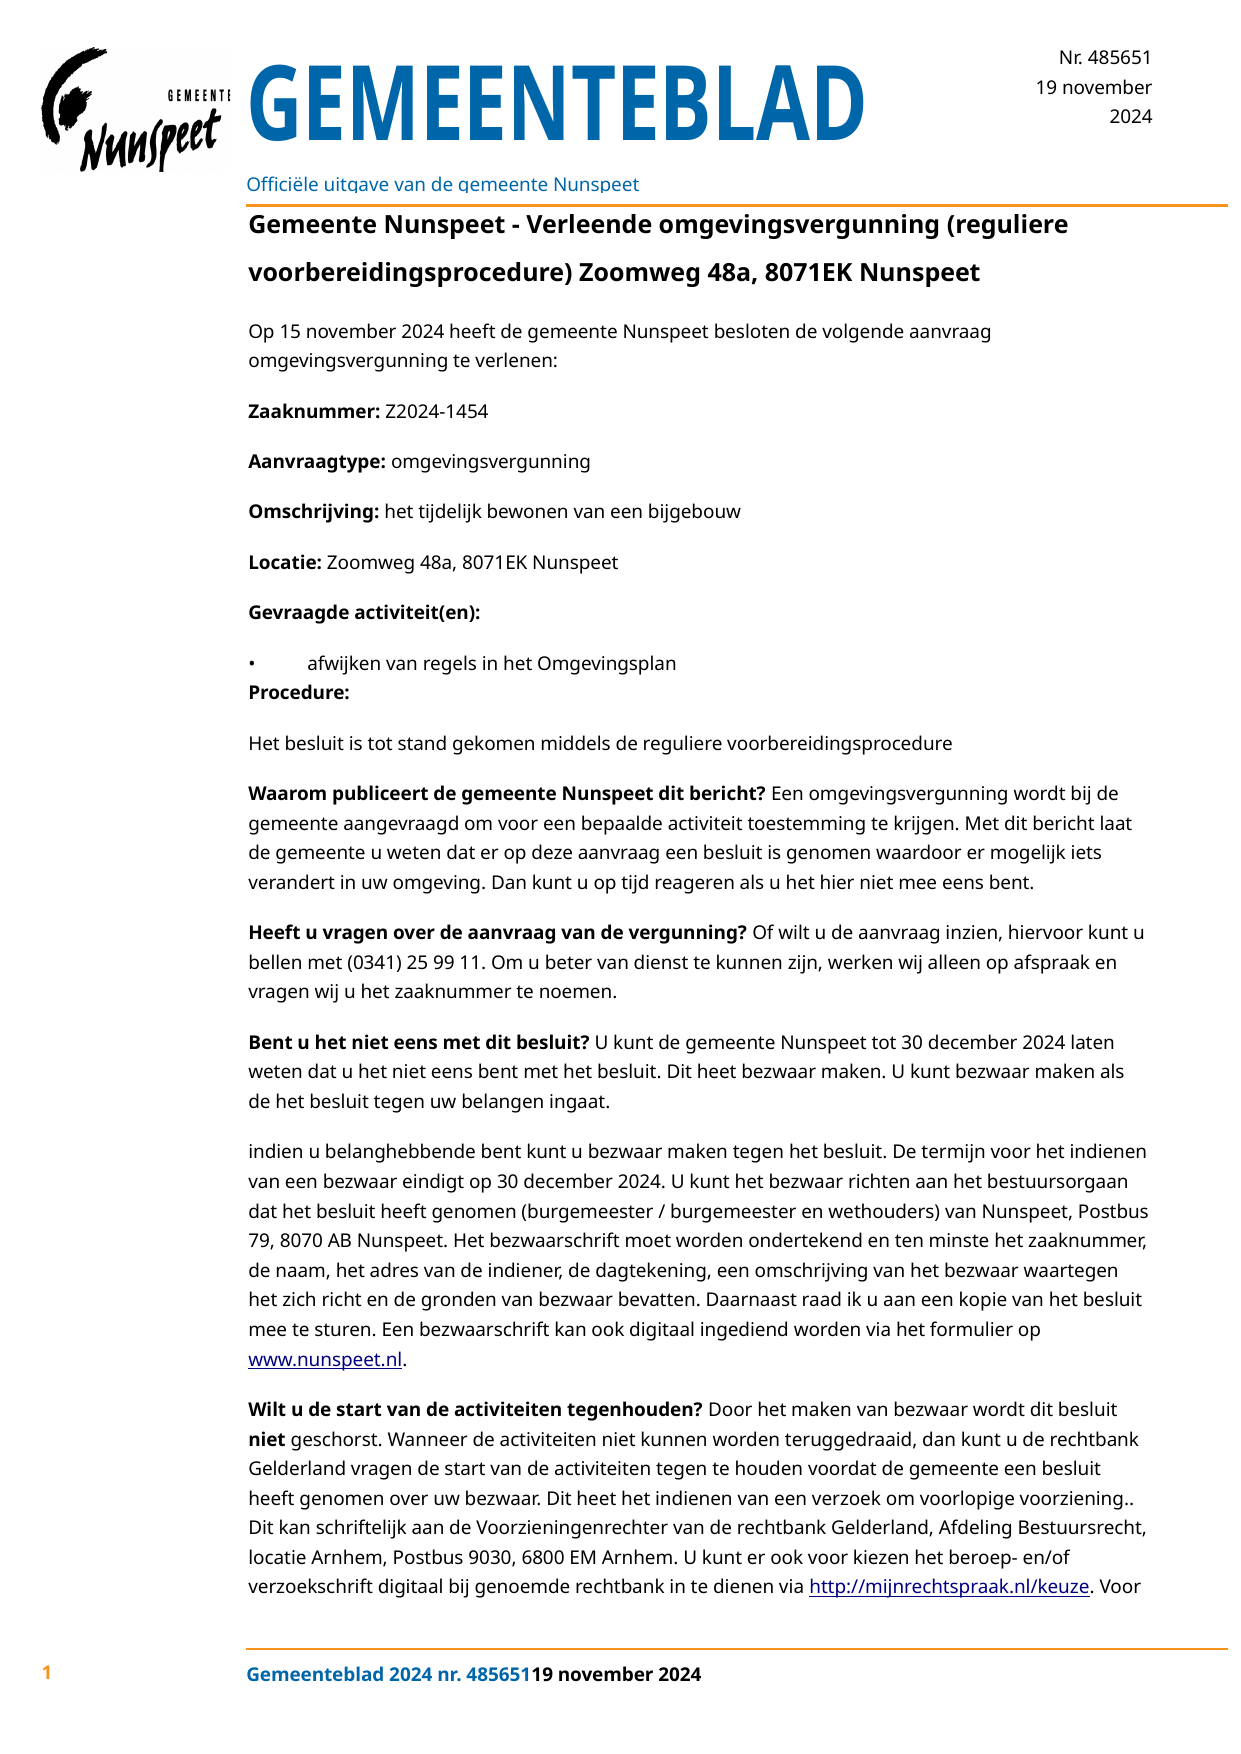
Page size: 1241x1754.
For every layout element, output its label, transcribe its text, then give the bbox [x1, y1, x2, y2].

picture [41, 47, 231, 172]
text Procedure: [248, 679, 1152, 705]
text Op 15 november 2024 heeft de gemeente Nunspeet besloten de volgende aanvraag omgevingsvergunning te verlenen: [248, 318, 1152, 373]
text Waarom publiceert de gemeente Nunspeet dit bericht? Een omgevingsvergunning wordt bij de gemeente aangevraagd om voor een bepaalde activiteit toestemming te krijgen. Met dit bericht laat de gemeente u weten dat er op deze aanvraag een besluit is genomen waardoor er mogelijk iets verandert in uw omgeving. Dan kunt u op tijd reageren als u het hier niet mee eens bent. [248, 780, 1152, 895]
list afwijken van regels in het Omgevingsplan [248, 650, 1152, 676]
text Het besluit is tot stand gekomen middels de reguliere voorbereidingsprocedure [248, 730, 1152, 756]
text Aanvraagtype: omgevingsvergunning [248, 448, 1152, 474]
text Gevraagde activiteit(en): [248, 599, 1152, 625]
text Heeft u vragen over de aanvraag van de vergunning? Of wilt u de aanvraag inzien, hiervoor kunt u bellen met (0341) 25 99 11. Om u beter van dienst te kunnen zijn, werken wij alleen op afspraak en vragen wij u het zaaknummer te noemen. [248, 919, 1152, 1004]
text indien u belanghebbende bent kunt u bezwaar maken tegen het besluit. De termijn voor het indienen van een bezwaar eindigt op 30 december 2024. U kunt het bezwaar richten aan het bestuursorgaan dat het besluit heeft genomen (burgemeester / burgemeester en wethouders) van Nunspeet, Postbus 79, 8070 AB Nunspeet. Het bezwaarschrift moet worden ondertekend en ten minste het zaaknummer, de naam, het adres van de indiener, de dagtekening, een omschrijving van het bezwaar waartegen het zich richt en de gronden van bezwaar bevatten. Daarnaast raad ik u aan een kopie van het besluit mee te sturen. Een bezwaarschrift kan ook digitaal ingediend worden via het formulier op www.nunspeet.nl. [248, 1139, 1152, 1372]
text Wilt u de start van de activiteiten tegenhouden? Door het maken van bezwaar wordt dit besluit niet geschorst. Wanneer de activiteiten niet kunnen worden teruggedraaid, dan kunt u de rechtbank Gelderland vragen de start van de activiteiten tegen te houden voordat de gemeente een besluit heeft genomen over uw bezwaar. Dit heet het indienen van een verzoek om voorlopige voorziening.. Dit kan schriftelijk aan de Voorzieningenrechter van de rechtbank Gelderland, Afdeling Bestuursrecht, locatie Arnhem, Postbus 9030, 6800 EM Arnhem. U kunt er ook voor kiezen het beroep- en/of verzoekschrift digitaal bij genoemde rechtbank in te dienen via http://mijnrechtspraak.nl/keuze. Voor [248, 1396, 1152, 1599]
text Omschrijving: het tijdelijk bewonen van een bijgebouw [248, 499, 1152, 524]
text Bent u het niet eens met dit besluit? U kunt de gemeente Nunspeet tot 30 december 2024 laten weten dat u het niet eens bent met het besluit. Dit heet bezwaar maken. U kunt bezwaar maken als de het besluit tegen uw belangen ingaat. [248, 1029, 1152, 1114]
text Zaaknummer: Z2024-1454 [248, 398, 1152, 424]
text Locatie: Zoomweg 48a, 8071EK Nunspeet [248, 549, 1152, 575]
text Gemeente Nunspeet - Verleende omgevingsvergunning (reguliere voorbereidingsprocedure) Zoomweg 48a, 8071EK Nunspeet [248, 207, 1152, 288]
